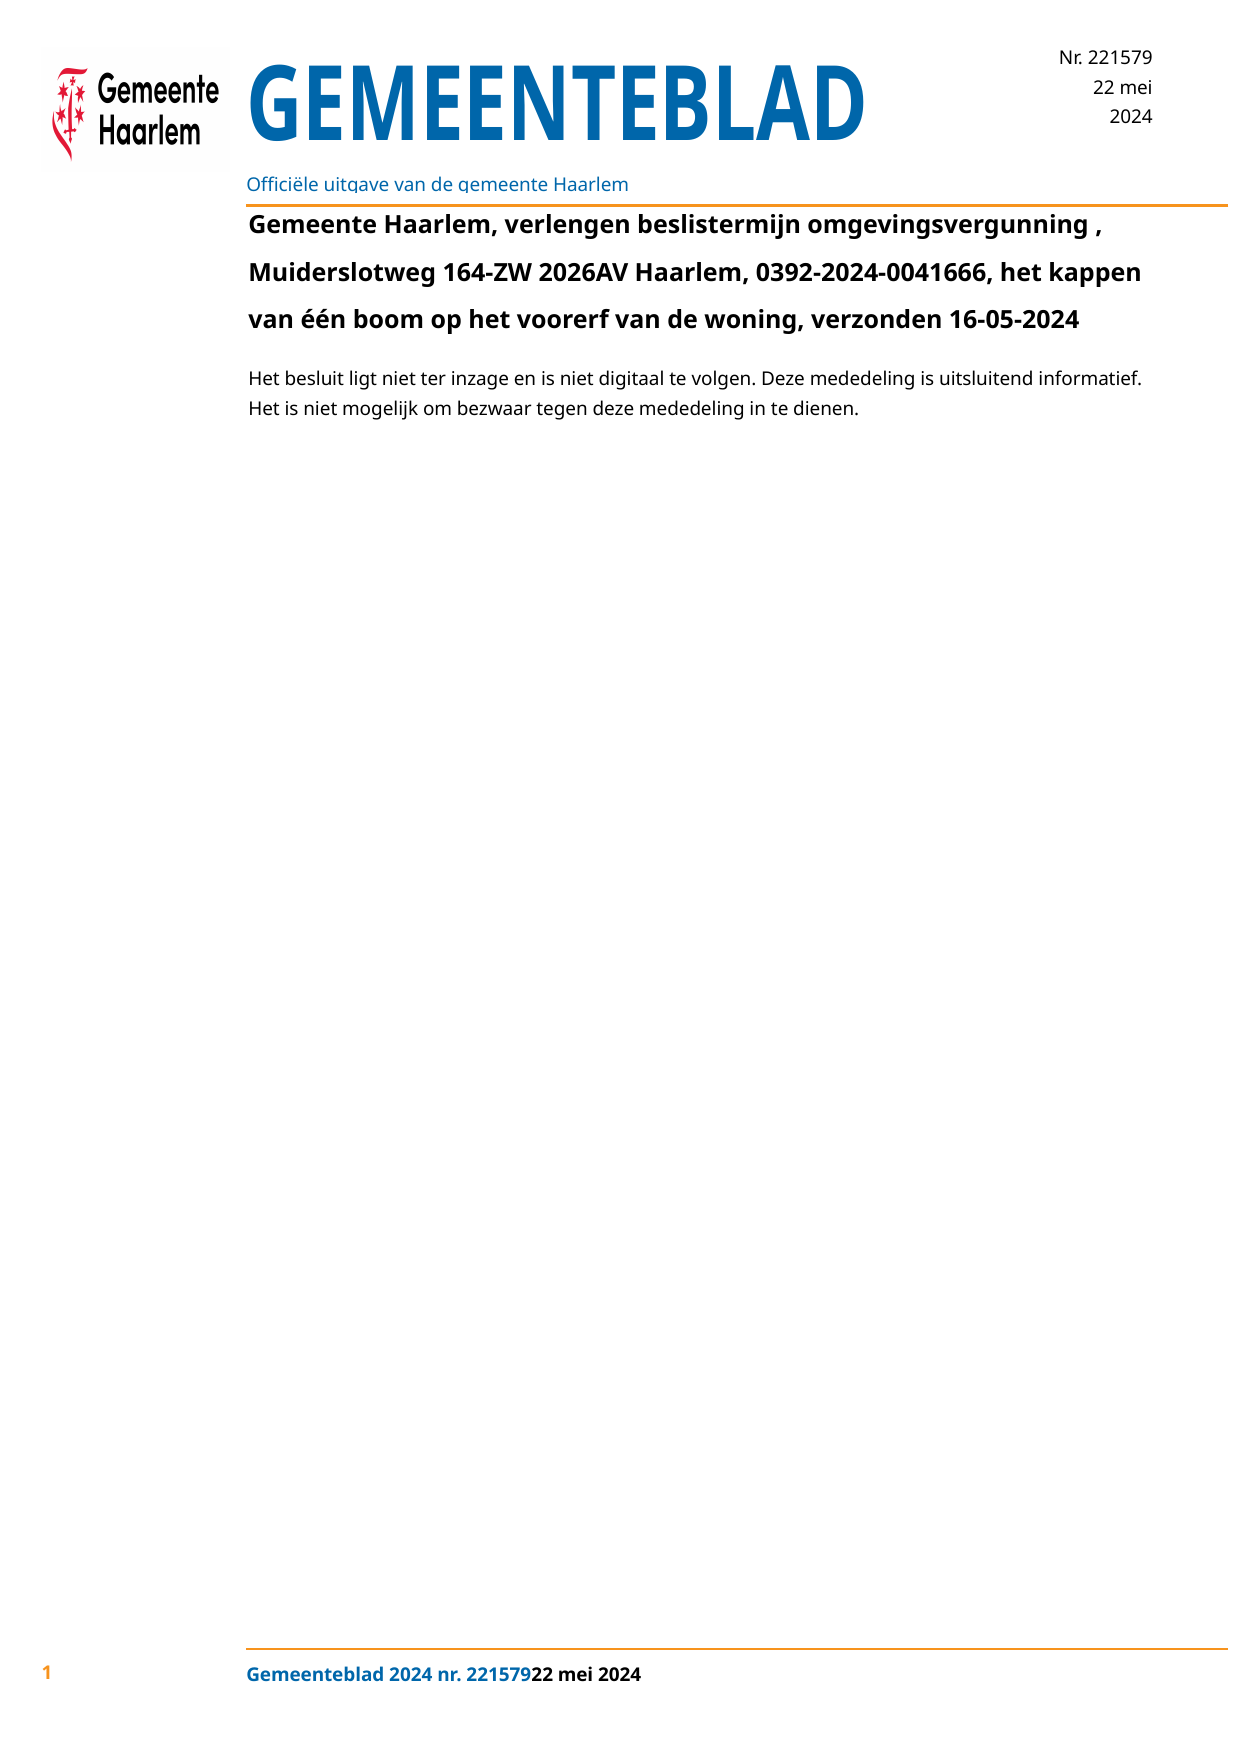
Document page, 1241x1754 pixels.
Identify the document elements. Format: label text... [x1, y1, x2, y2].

picture [41, 47, 231, 172]
text Het besluit ligt niet ter inzage en is niet digitaal te volgen. Deze mededeling is uitsluitend informatief. Het is niet mogelijk om bezwaar tegen deze mededeling in te dienen. [248, 366, 1152, 421]
text Gemeente Haarlem, verlengen beslistermijn omgevingsvergunning , Muiderslotweg 164-ZW 2026AV Haarlem, 0392-2024-0041666, het kappen van één boom op het voorerf van de woning, verzonden 16-05-2024 [248, 207, 1152, 336]
